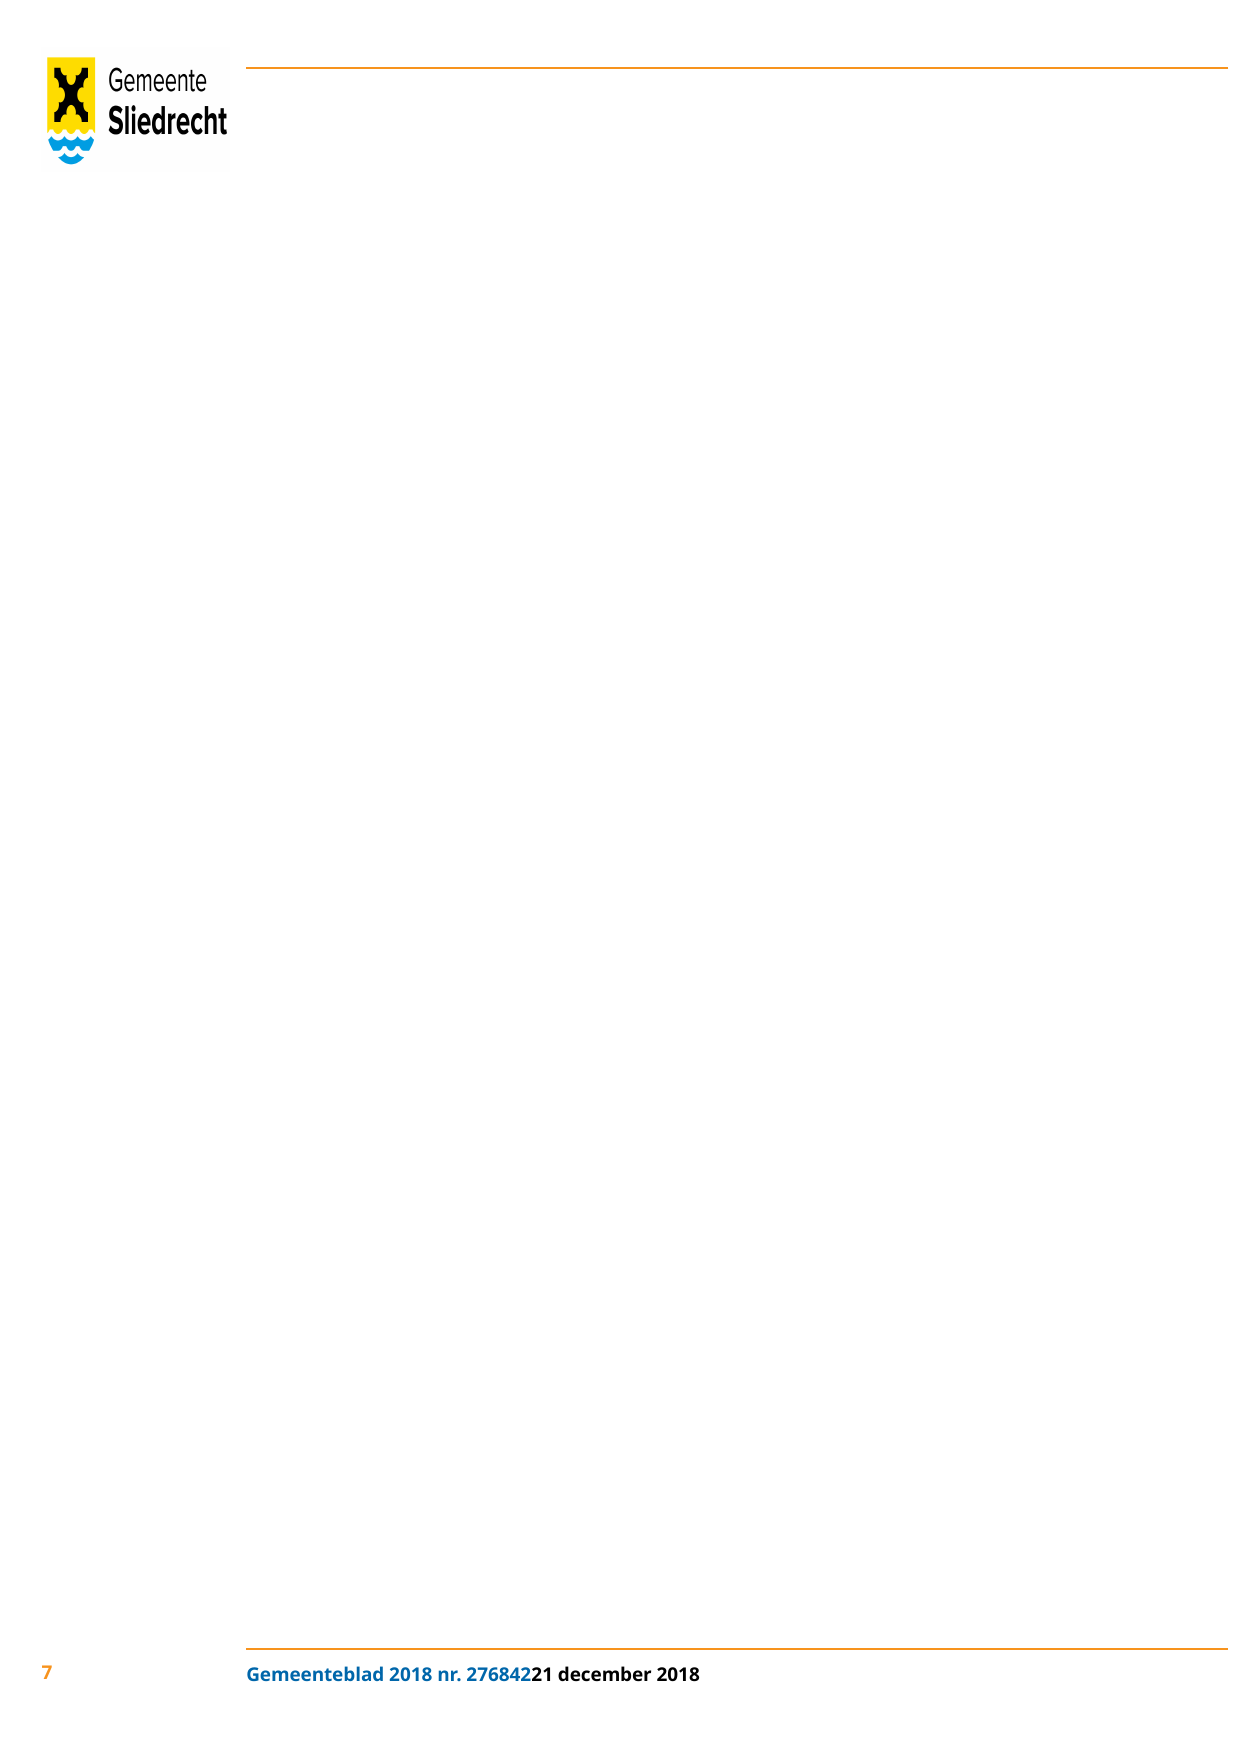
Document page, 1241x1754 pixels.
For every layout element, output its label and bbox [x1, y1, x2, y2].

picture [41, 47, 231, 172]
